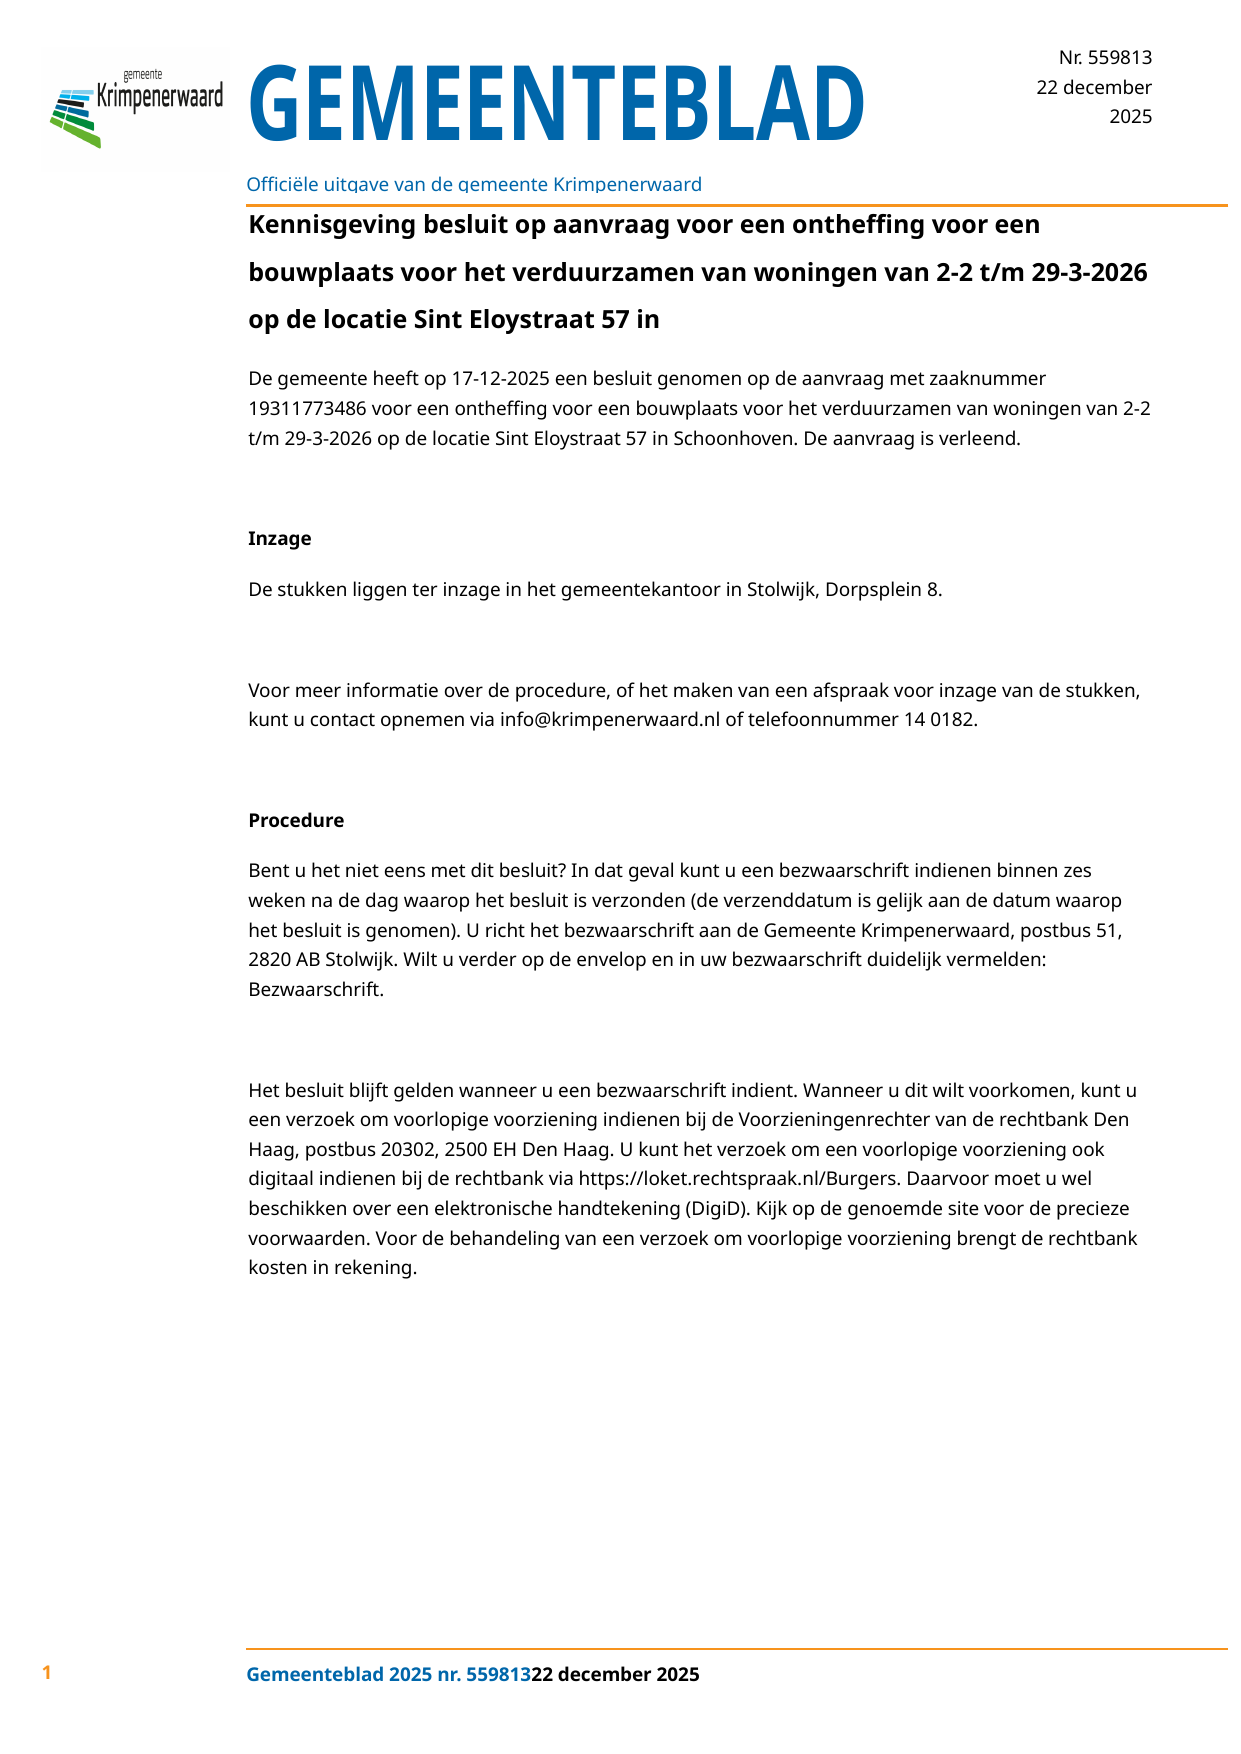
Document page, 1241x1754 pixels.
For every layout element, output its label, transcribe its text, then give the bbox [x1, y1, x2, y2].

text Inzage [248, 526, 1152, 551]
text Bent u het niet eens met dit besluit? In dat geval kunt u een bezwaarschrift indienen binnen zes weken na de dag waarop het besluit is verzonden (de verzenddatum is gelijk aan de datum waarop het besluit is genomen). U richt het bezwaarschrift aan de Gemeente Krimpenerwaard, postbus 51, 2820 AB Stolwijk. Wilt u verder op de envelop en in uw bezwaarschrift duidelijk vermelden: Bezwaarschrift. [248, 858, 1152, 1002]
text De stukken liggen ter inzage in het gemeentekantoor in Stolwijk, Dorpsplein 8. [248, 576, 1152, 602]
text Procedure [248, 807, 1152, 833]
picture [41, 47, 231, 172]
text Voor meer informatie over de procedure, of het maken van een afspraak voor inzage van de stukken, kunt u contact opnemen via info@krimpenerwaard.nl of telefoonnummer 14 0182. [248, 677, 1152, 732]
text Kennisgeving besluit op aanvraag voor een ontheffing voor een bouwplaats voor het verduurzamen van woningen van 2-2 t/m 29-3-2026 op de locatie Sint Eloystraat 57 in [248, 207, 1152, 336]
text Het besluit blijft gelden wanneer u een bezwaarschrift indient. Wanneer u dit wilt voorkomen, kunt u een verzoek om voorlopige voorziening indienen bij de Voorzieningenrechter van de rechtbank Den Haag, postbus 20302, 2500 EH Den Haag. U kunt het verzoek om een voorlopige voorziening ook digitaal indienen bij de rechtbank via https://loket.rechtspraak.nl/Burgers. Daarvoor moet u wel beschikken over een elektronische handtekening (DigiD). Kijk op de genoemde site voor de precieze voorwaarden. Voor de behandeling van een verzoek om voorlopige voorziening brengt de rechtbank kosten in rekening. [248, 1077, 1152, 1280]
text De gemeente heeft op 17-12-2025 een besluit genomen op de aanvraag met zaaknummer 19311773486 voor een ontheffing voor een bouwplaats voor het verduurzamen van woningen van 2-2 t/m 29-3-2026 op de locatie Sint Eloystraat 57 in Schoonhoven. De aanvraag is verleend. [248, 366, 1152, 450]
